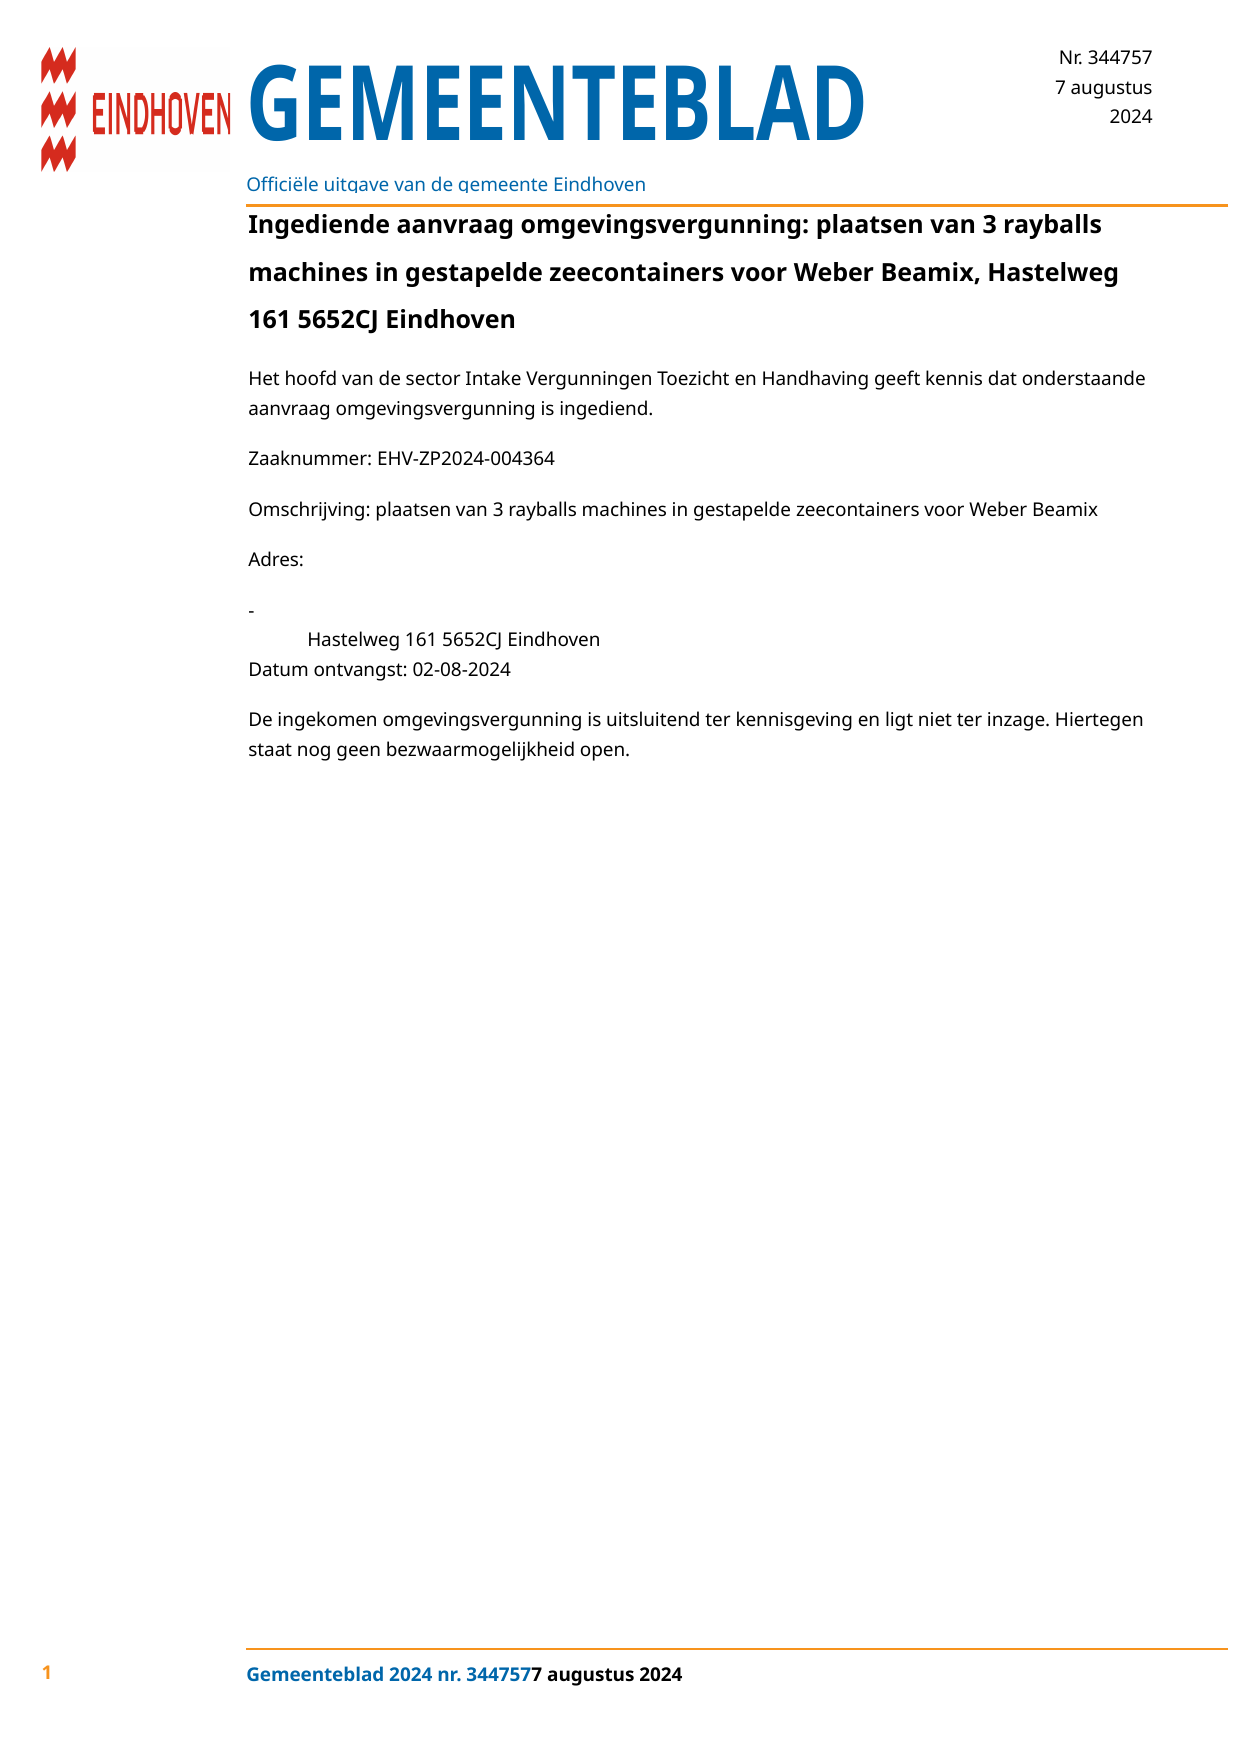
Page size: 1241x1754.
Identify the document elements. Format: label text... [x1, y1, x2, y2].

text Ingediende aanvraag omgevingsvergunning: plaatsen van 3 rayballs machines in gestapelde zeecontainers voor Weber Beamix, Hastelweg 161 5652CJ Eindhoven [248, 207, 1152, 336]
picture [41, 47, 231, 172]
text Adres: [248, 546, 1152, 572]
text Omschrijving: plaatsen van 3 rayballs machines in gestapelde zeecontainers voor Weber Beamix [248, 496, 1152, 522]
text Het hoofd van de sector Intake Vergunningen Toezicht en Handhaving geeft kennis dat onderstaande aanvraag omgevingsvergunning is ingediend. [248, 366, 1152, 421]
text Datum ontvangst: 02-08-2024 [248, 656, 1152, 682]
text De ingekomen omgevingsvergunning is uitsluitend ter kennisgeving en ligt niet ter inzage. Hiertegen staat nog geen bezwaarmogelijkheid open. [248, 706, 1152, 762]
text Zaaknummer: EHV-ZP2024-004364 [248, 446, 1152, 471]
list Hastelweg 161 5652CJ Eindhoven [248, 626, 1152, 652]
